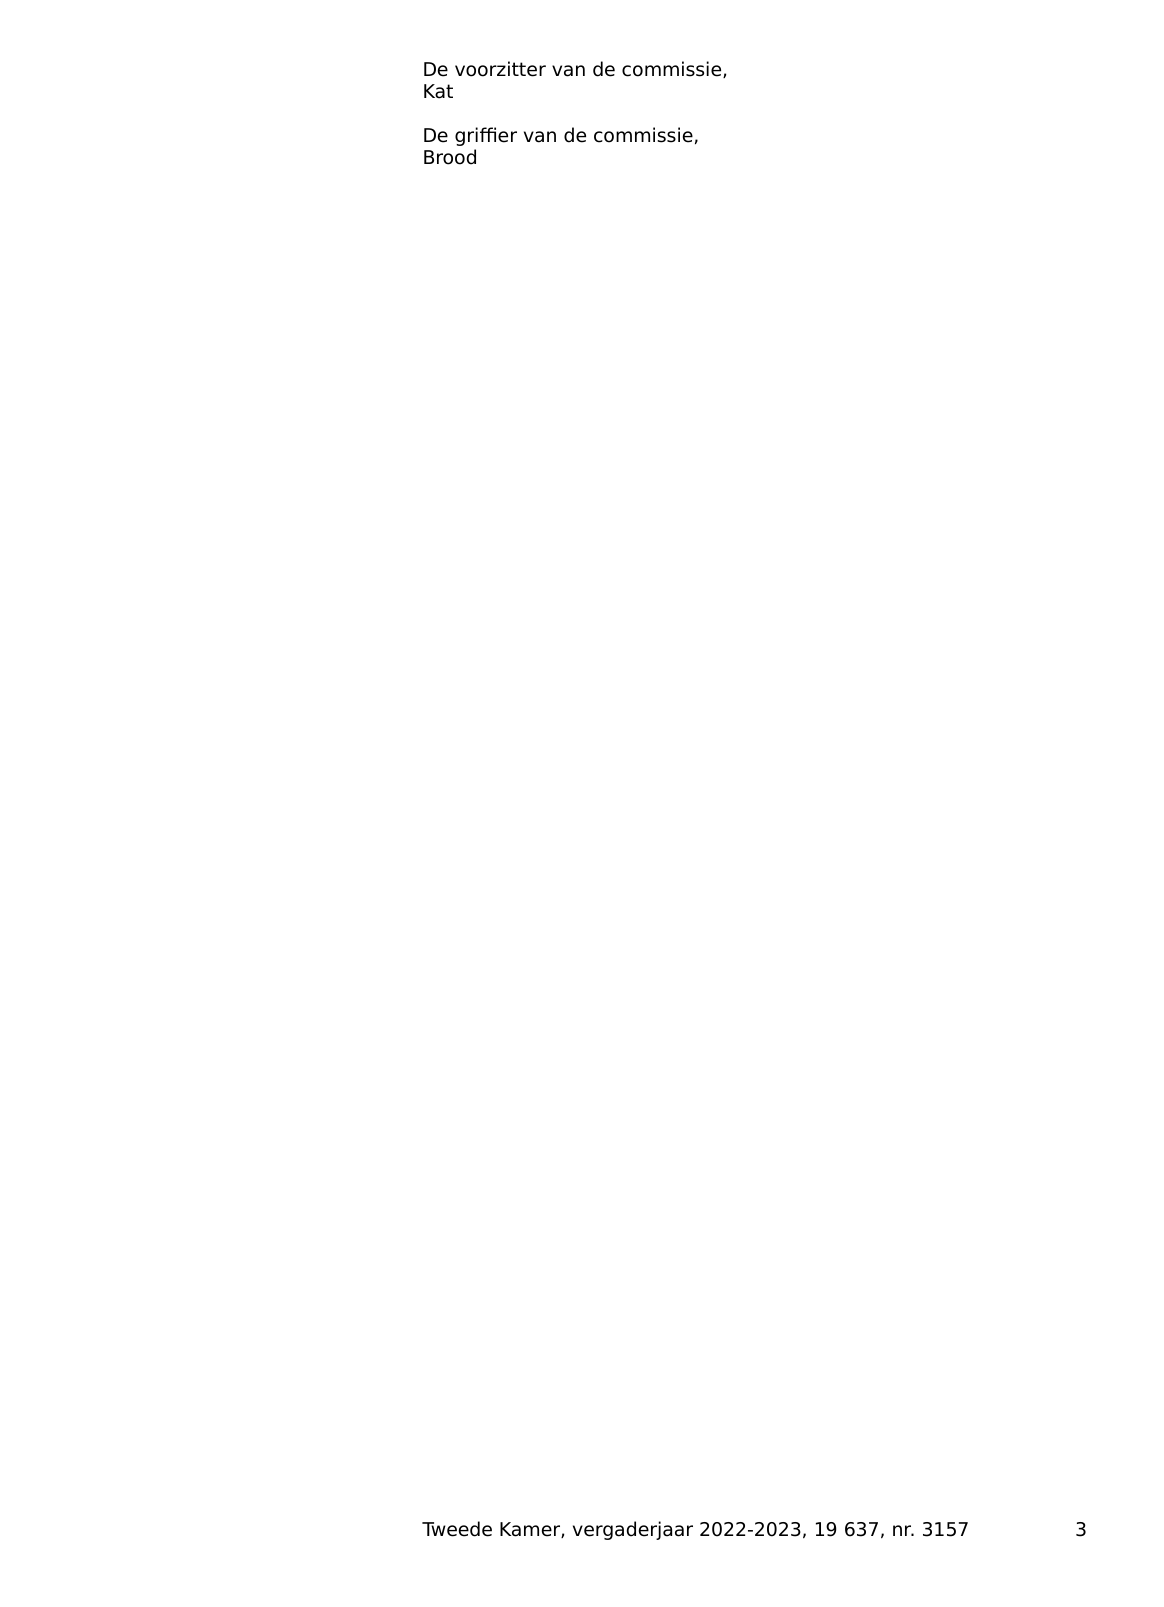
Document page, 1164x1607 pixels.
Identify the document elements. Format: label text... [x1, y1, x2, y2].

text De voorzitter van de commissie, Kat [422, 59, 1087, 103]
text De griffier van de commissie, Brood [422, 125, 1087, 169]
